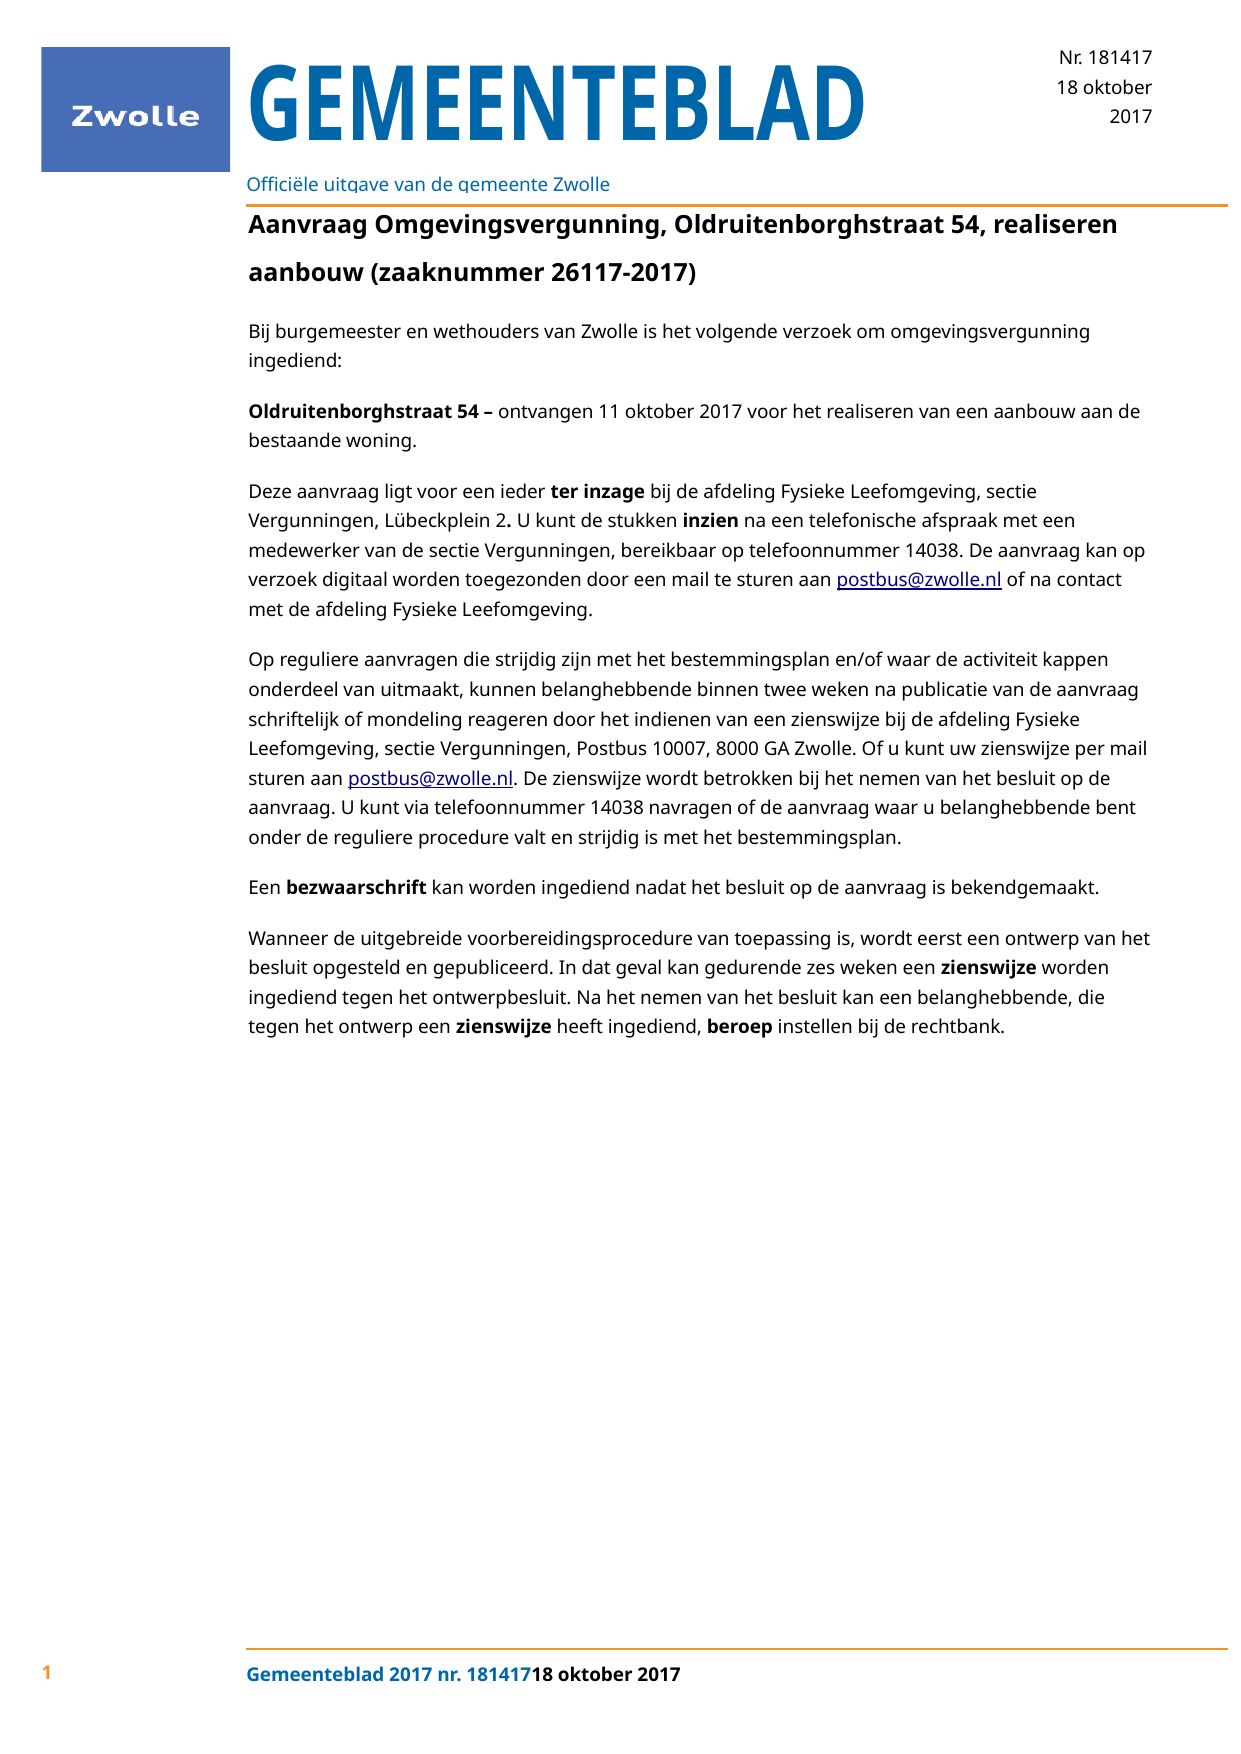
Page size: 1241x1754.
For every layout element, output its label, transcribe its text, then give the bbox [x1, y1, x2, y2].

text Oldruitenborghstraat 54 – ontvangen 11 oktober 2017 voor het realiseren van een aanbouw aan de bestaande woning. [248, 398, 1152, 453]
picture [41, 47, 231, 172]
text Aanvraag Omgevingsvergunning, Oldruitenborghstraat 54, realiseren aanbouw (zaaknummer 26117-2017) [248, 207, 1152, 288]
text Deze aanvraag ligt voor een ieder ter inzage bij de afdeling Fysieke Leefomgeving, sectie Vergunningen, Lübeckplein 2. U kunt de stukken inzien na een telefonische afspraak met een medewerker van de sectie Vergunningen, bereikbaar op telefoonnummer 14038. De aanvraag kan op verzoek digitaal worden toegezonden door een mail te sturen aan postbus@zwolle.nl of na contact met de afdeling Fysieke Leefomgeving. [248, 478, 1152, 622]
text Een bezwaarschrift kan worden ingediend nadat het besluit op de aanvraag is bekendgemaakt. [248, 874, 1152, 900]
text Bij burgemeester en wethouders van Zwolle is het volgende verzoek om omgevingsvergunning ingediend: [248, 318, 1152, 373]
text Op reguliere aanvragen die strijdig zijn met het bestemmingsplan en/of waar de activiteit kappen onderdeel van uitmaakt, kunnen belanghebbende binnen twee weken na publicatie van de aanvraag schriftelijk of mondeling reageren door het indienen van een zienswijze bij de afdeling Fysieke Leefomgeving, sectie Vergunningen, Postbus 10007, 8000 GA Zwolle. Of u kunt uw zienswijze per mail sturen aan postbus@zwolle.nl. De zienswijze wordt betrokken bij het nemen van het besluit op de aanvraag. U kunt via telefoonnummer 14038 navragen of de aanvraag waar u belanghebbende bent onder de reguliere procedure valt en strijdig is met het bestemmingsplan. [248, 647, 1152, 850]
text Wanneer de uitgebreide voorbereidingsprocedure van toepassing is, wordt eerst een ontwerp van het besluit opgesteld en gepubliceerd. In dat geval kan gedurende zes weken een zienswijze worden ingediend tegen het ontwerpbesluit. Na het nemen van het besluit kan een belanghebbende, die tegen het ontwerp een zienswijze heeft ingediend, beroep instellen bij de rechtbank. [248, 925, 1152, 1039]
